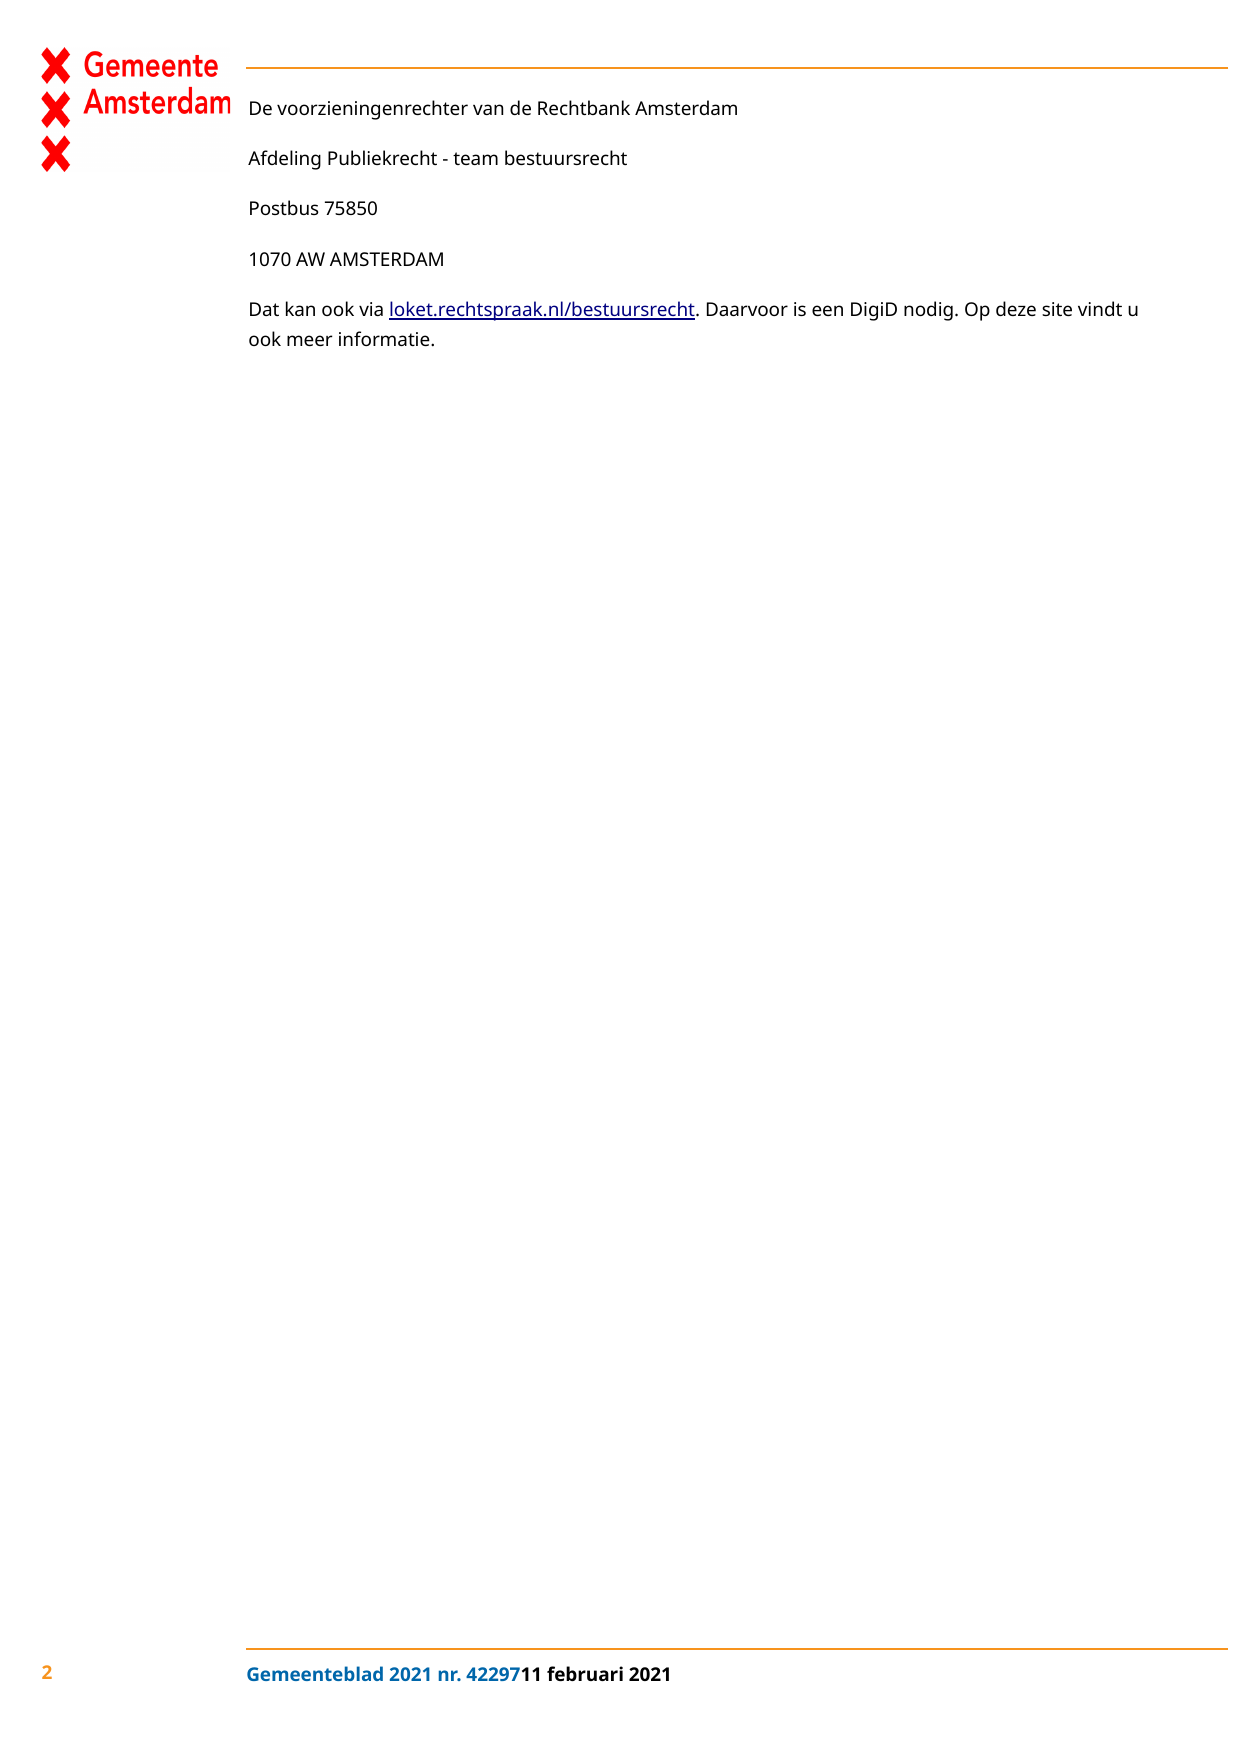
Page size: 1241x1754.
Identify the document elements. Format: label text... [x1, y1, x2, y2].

text 1070 AW AMSTERDAM [248, 246, 1152, 272]
text Postbus 75850 [248, 196, 1152, 221]
text Dat kan ook via loket.rechtspraak.nl/bestuursrecht. Daarvoor is een DigiD nodig. Op deze site vindt u ook meer informatie. [248, 296, 1152, 352]
text Afdeling Publiekrecht - team bestuursrecht [248, 145, 1152, 171]
text De voorzieningenrechter van de Rechtbank Amsterdam [248, 95, 1152, 121]
picture [41, 47, 231, 172]
